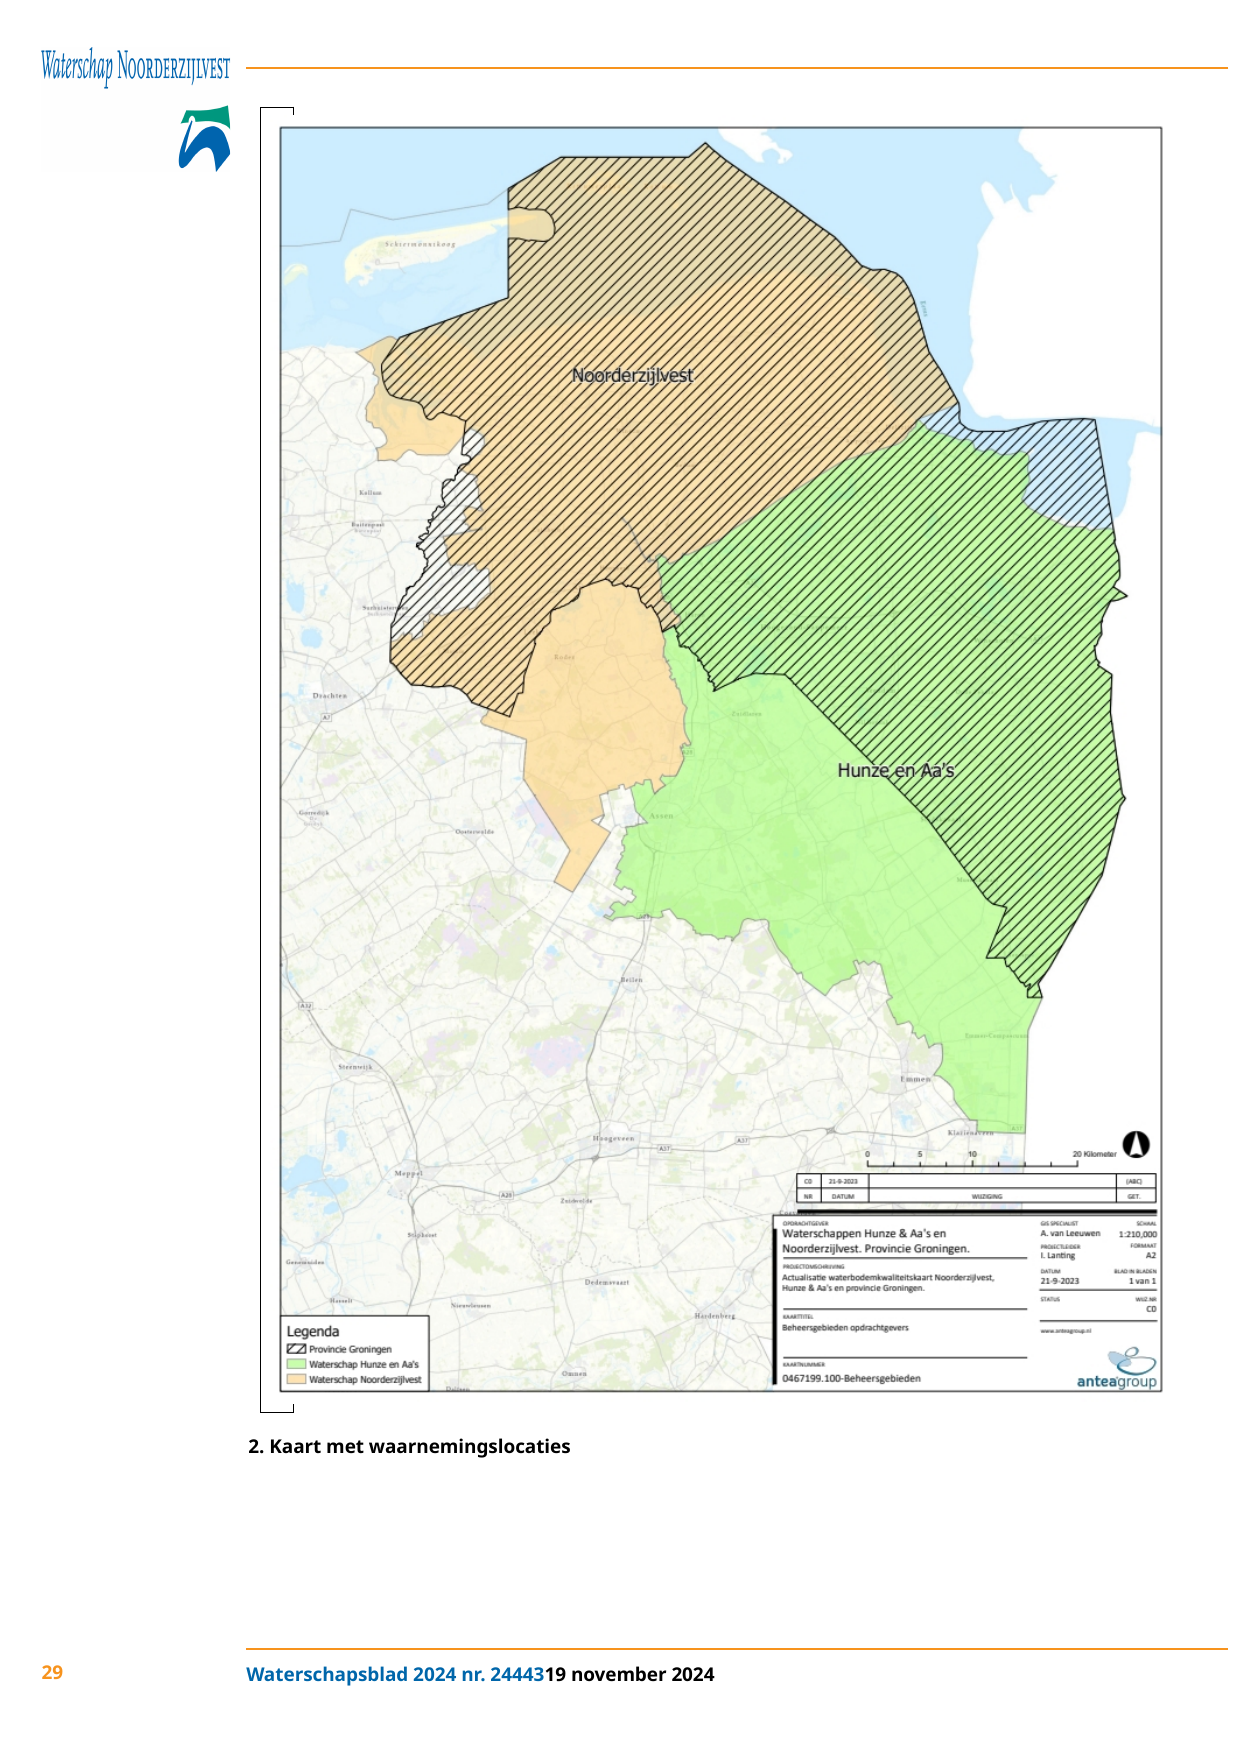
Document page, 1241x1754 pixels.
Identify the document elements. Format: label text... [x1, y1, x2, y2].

picture [41, 47, 231, 172]
text 2. Kaart met waarnemingslocaties [248, 1434, 1152, 1459]
picture [268, 115, 1173, 1404]
